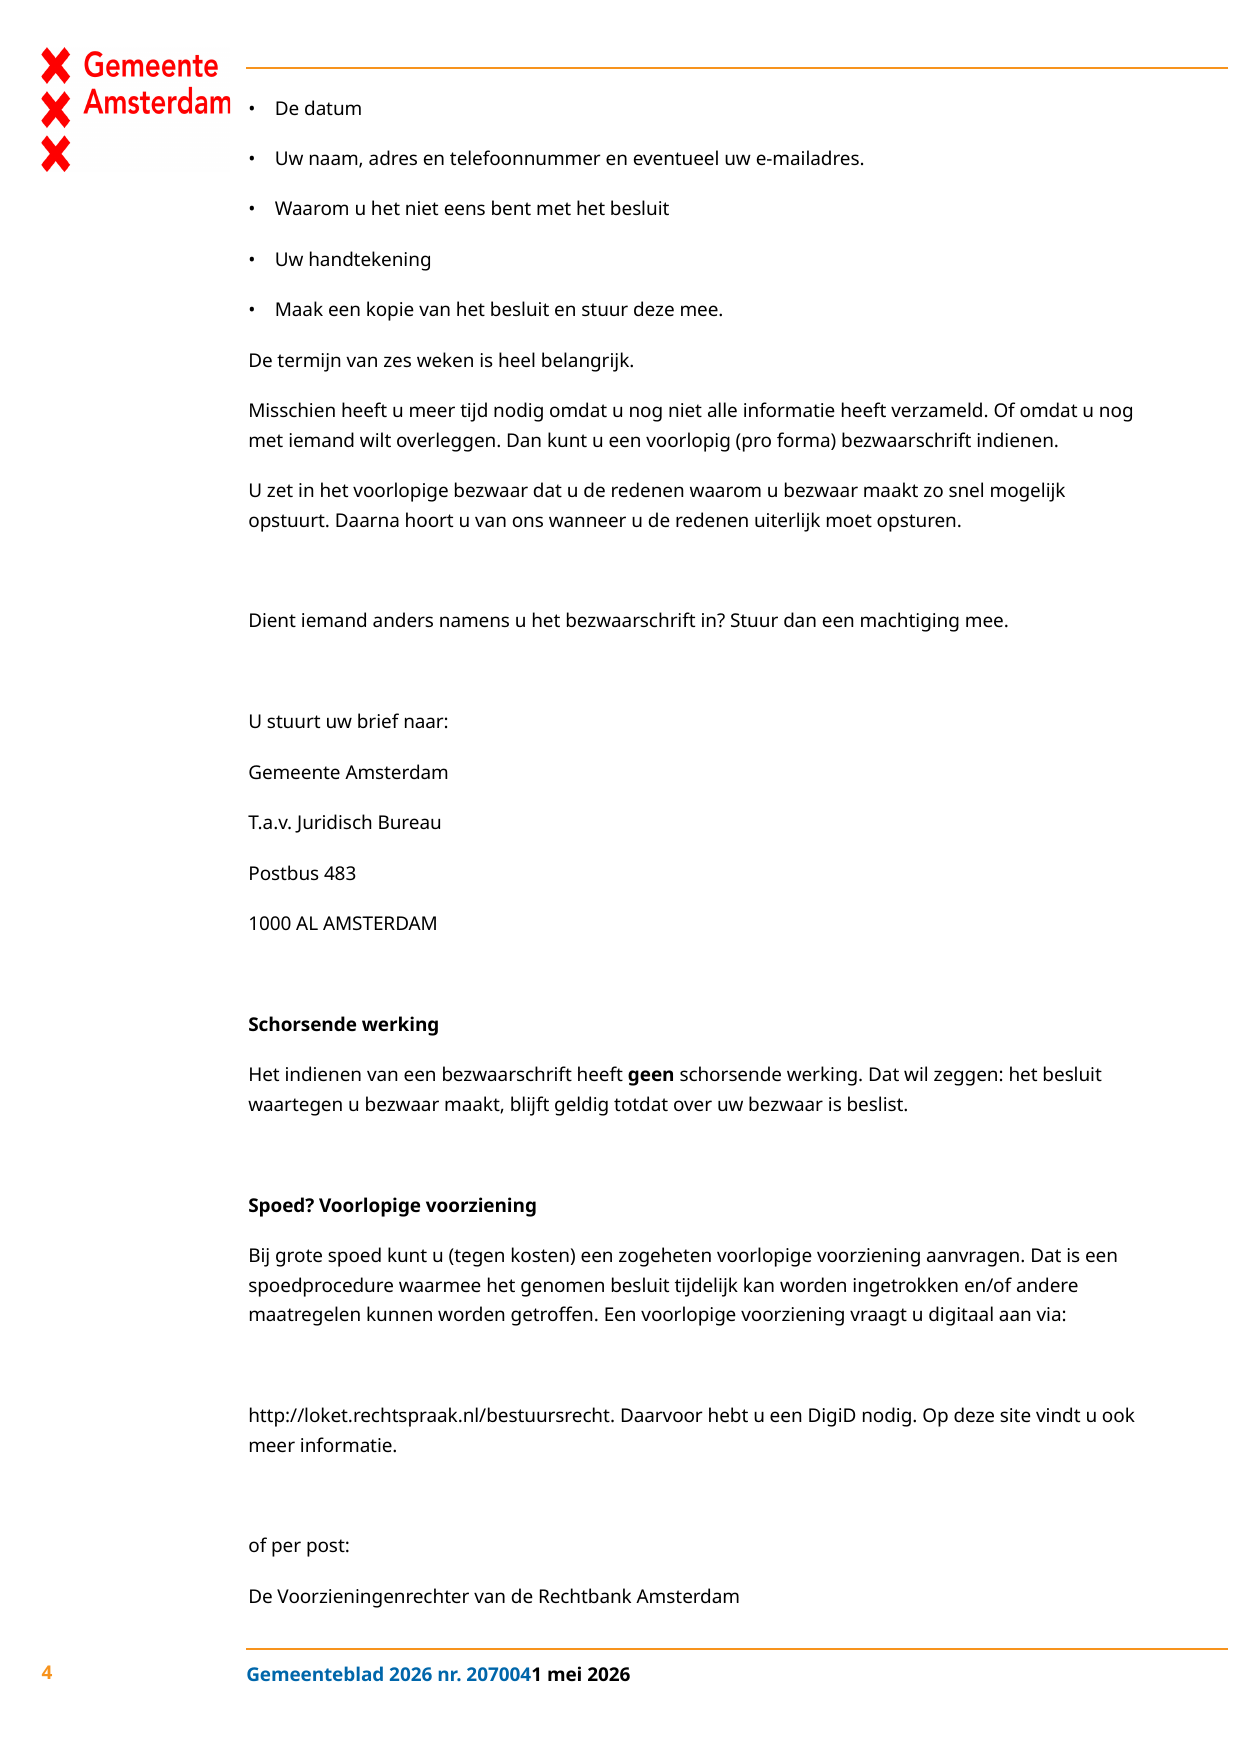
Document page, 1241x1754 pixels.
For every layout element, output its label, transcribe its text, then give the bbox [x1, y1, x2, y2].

text U stuurt uw brief naar: [248, 708, 1152, 734]
text of per post: [248, 1533, 1152, 1558]
text De termijn van zes weken is heel belangrijk. [248, 347, 1152, 373]
text Misschien heeft u meer tijd nodig omdat u nog niet alle informatie heeft verzameld. Of omdat u nog met iemand wilt overleggen. Dan kunt u een voorlopig (pro forma) bezwaarschrift indienen. [248, 397, 1152, 453]
text Dient iemand anders namens u het bezwaarschrift in? Stuur dan een machtiging mee. [248, 608, 1152, 633]
text 1000 AL AMSTERDAM [248, 910, 1152, 936]
text • Maak een kopie van het besluit en stuur deze mee. [248, 296, 1152, 322]
text Gemeente Amsterdam [248, 759, 1152, 785]
text U zet in het voorlopige bezwaar dat u de redenen waarom u bezwaar maakt zo snel mogelijk opstuurt. Daarna hoort u van ons wanneer u de redenen uiterlijk moet opsturen. [248, 477, 1152, 533]
text Schorsende werking [248, 1011, 1152, 1037]
text • Uw handtekening [248, 246, 1152, 272]
text Bij grote spoed kunt u (tegen kosten) een zogeheten voorlopige voorziening aanvragen. Dat is een spoedprocedure waarmee het genomen besluit tijdelijk kan worden ingetrokken en/of andere maatregelen kunnen worden getroffen. Een voorlopige voorziening vraagt u digitaal aan via: [248, 1242, 1152, 1327]
text T.a.v. Juridisch Bureau [248, 809, 1152, 835]
text http://loket.rechtspraak.nl/bestuursrecht. Daarvoor hebt u een DigiD nodig. Op deze site vindt u ook meer informatie. [248, 1402, 1152, 1458]
picture [41, 47, 231, 172]
text Postbus 483 [248, 860, 1152, 886]
text Het indienen van een bezwaarschrift heeft geen schorsende werking. Dat wil zeggen: het besluit waartegen u bezwaar maakt, blijft geldig totdat over uw bezwaar is beslist. [248, 1061, 1152, 1117]
text • Uw naam, adres en telefoonnummer en eventueel uw e-mailadres. [248, 145, 1152, 171]
text • Waarom u het niet eens bent met het besluit [248, 196, 1152, 221]
text • De datum [248, 95, 1152, 121]
text Spoed? Voorlopige voorziening [248, 1192, 1152, 1218]
text De Voorzieningenrechter van de Rechtbank Amsterdam [248, 1583, 1152, 1609]
